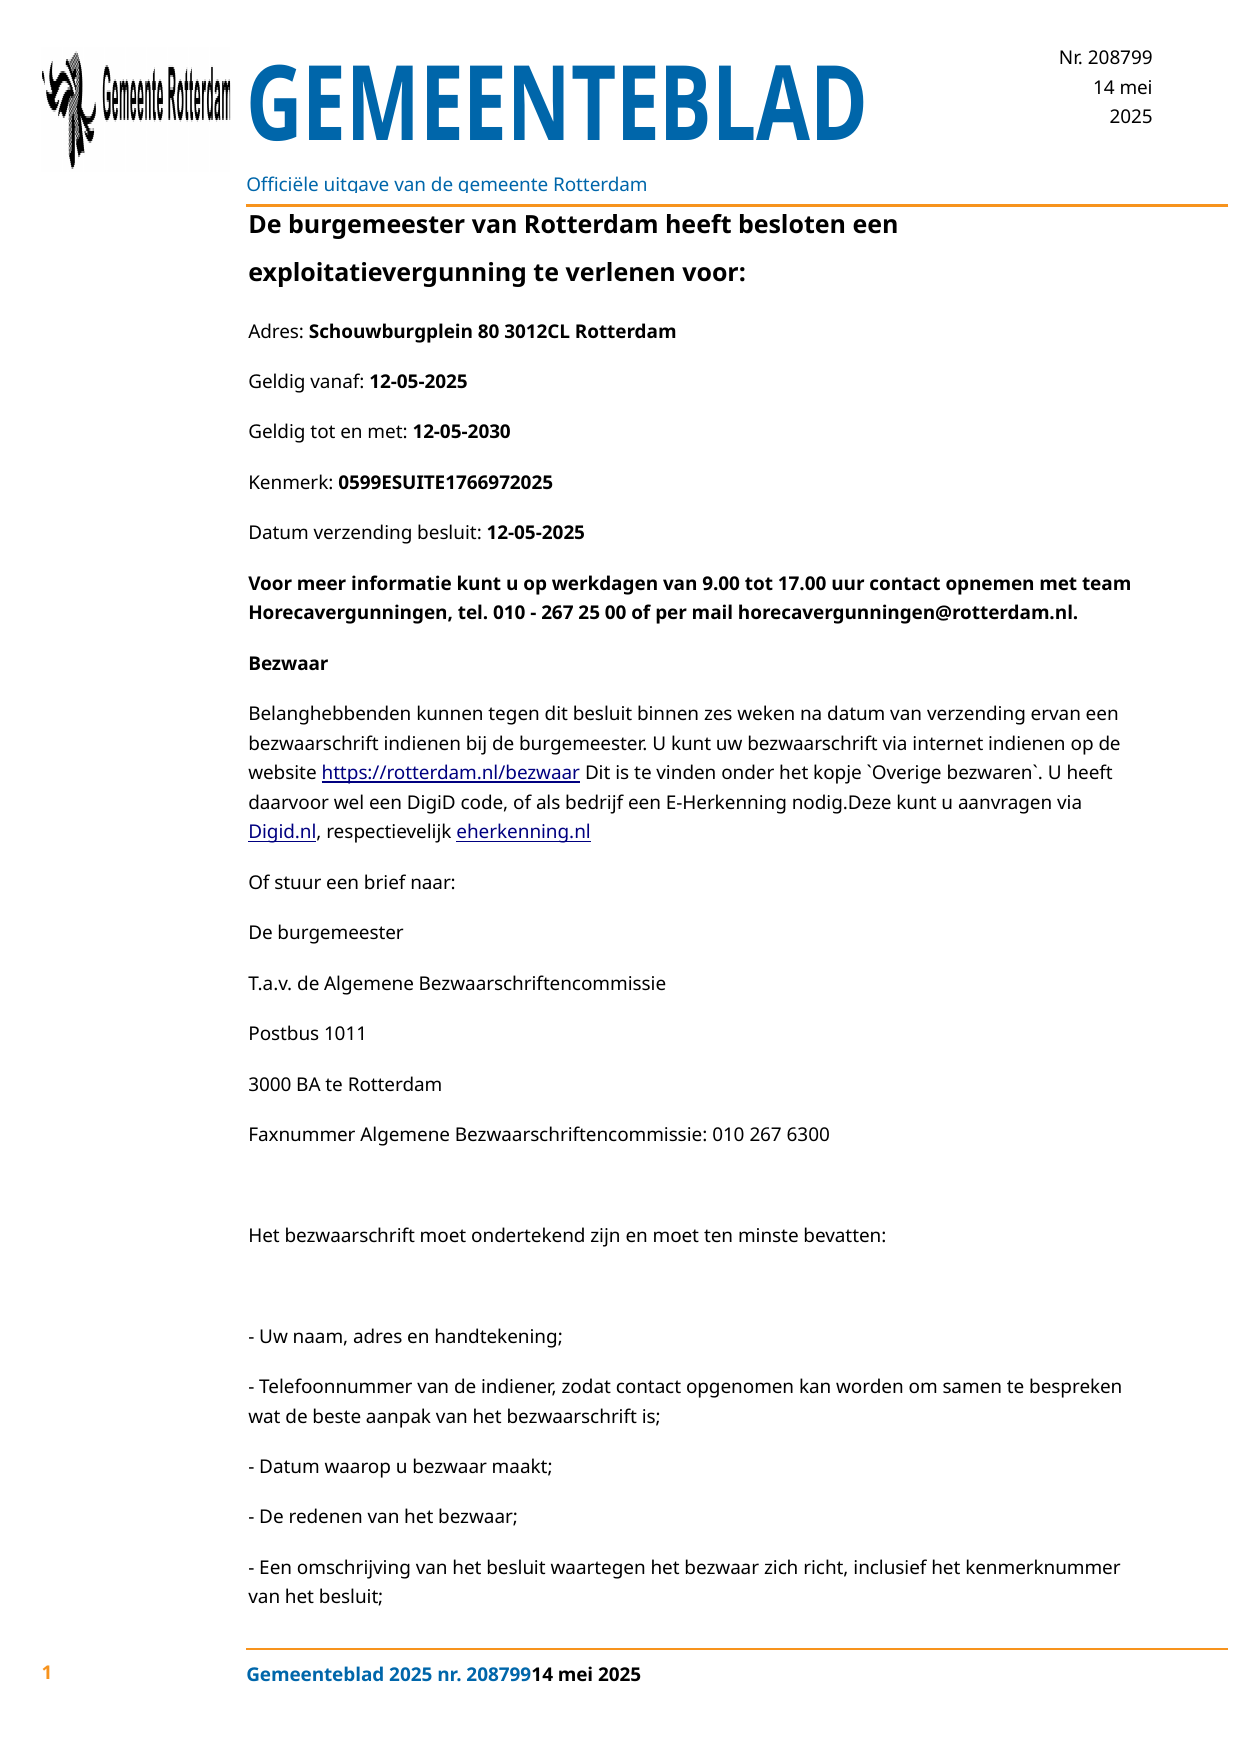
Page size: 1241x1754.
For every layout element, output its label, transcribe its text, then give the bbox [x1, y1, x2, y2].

picture [41, 47, 231, 172]
text Geldig vanaf: 12-05-2025 [248, 368, 1152, 394]
text - Telefoonnummer van de indiener, zodat contact opgenomen kan worden om samen te bespreken wat de beste aanpak van het bezwaarschrift is; [248, 1373, 1152, 1429]
text Geldig tot en met: 12-05-2030 [248, 419, 1152, 444]
text Bezwaar [248, 650, 1152, 676]
text - Uw naam, adres en handtekening; [248, 1323, 1152, 1349]
text - De redenen van het bezwaar; [248, 1504, 1152, 1529]
text Belanghebbenden kunnen tegen dit besluit binnen zes weken na datum van verzending ervan een bezwaarschrift indienen bij de burgemeester. U kunt uw bezwaarschrift via internet indienen op de website https://rotterdam.nl/bezwaar Dit is te vinden onder het kopje `Overige bezwaren`. U heeft daarvoor wel een DigiD code, of als bedrijf een E-Herkenning nodig.Deze kunt u aanvragen via Digid.nl, respectievelijk eherkenning.nl [248, 700, 1152, 844]
text Faxnummer Algemene Bezwaarschriftencommissie: 010 267 6300 [248, 1121, 1152, 1147]
text Voor meer informatie kunt u op werkdagen van 9.00 tot 17.00 uur contact opnemen met team Horecavergunningen, tel. 010 - 267 25 00 of per mail horecavergunningen@rotterdam.nl. [248, 570, 1152, 625]
text De burgemeester [248, 919, 1152, 945]
text Het bezwaarschrift moet ondertekend zijn en moet ten minste bevatten: [248, 1222, 1152, 1248]
text Datum verzending besluit: 12-05-2025 [248, 519, 1152, 545]
text - Datum waarop u bezwaar maakt; [248, 1453, 1152, 1479]
text Adres: Schouwburgplein 80 3012CL Rotterdam [248, 318, 1152, 344]
text 3000 BA te Rotterdam [248, 1071, 1152, 1097]
text - Een omschrijving van het besluit waartegen het bezwaar zich richt, inclusief het kenmerknummer van het besluit; [248, 1554, 1152, 1609]
text De burgemeester van Rotterdam heeft besloten een exploitatievergunning te verlenen voor: [248, 207, 1152, 288]
text T.a.v. de Algemene Bezwaarschriftencommissie [248, 970, 1152, 996]
text Of stuur een brief naar: [248, 869, 1152, 895]
text Postbus 1011 [248, 1020, 1152, 1046]
text Kenmerk: 0599ESUITE1766972025 [248, 469, 1152, 495]
